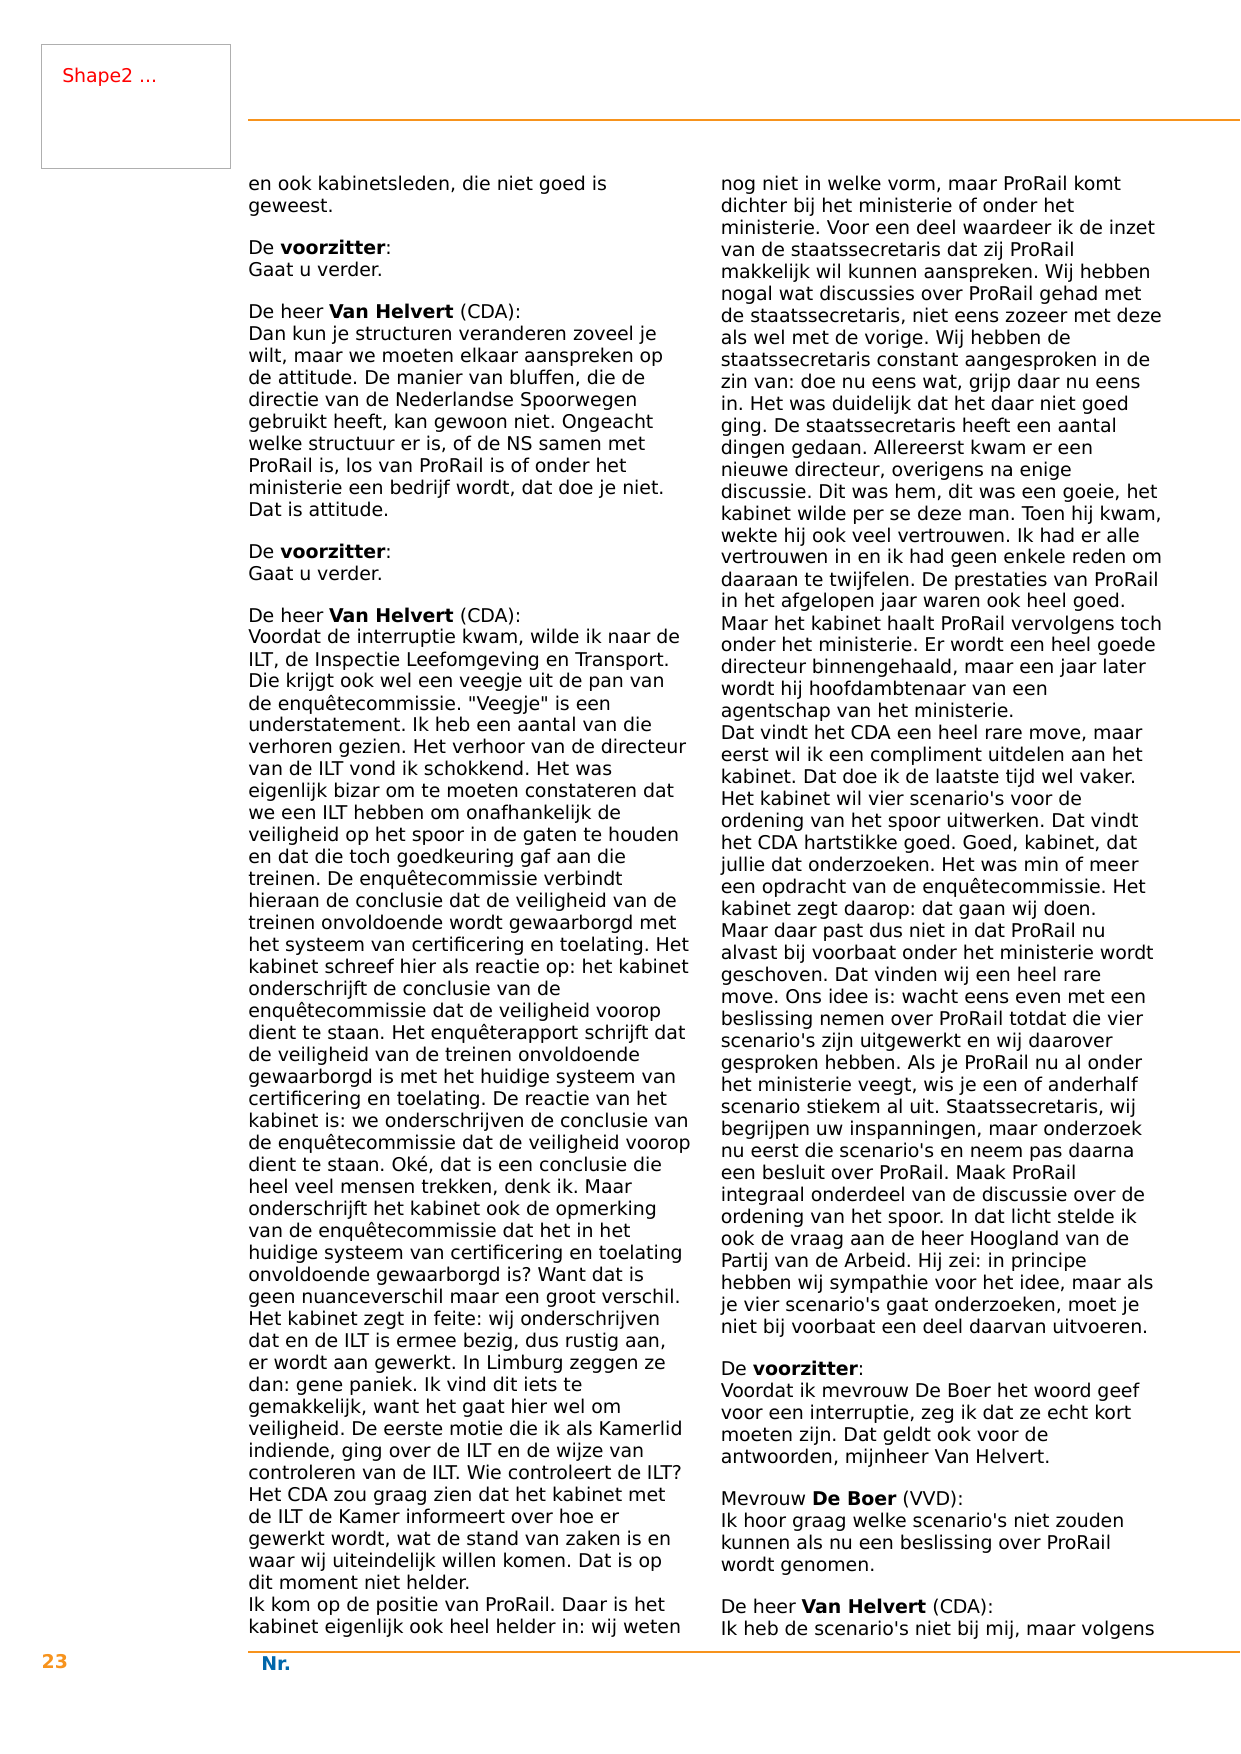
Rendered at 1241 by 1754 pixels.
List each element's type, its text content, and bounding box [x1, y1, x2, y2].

text Voordat ik mevrouw De Boer het woord geef voor een interruptie, zeg ik dat ze echt kort moeten zijn. Dat geldt ook voor de antwoorden, mijnheer Van Helvert. [721, 1380, 1163, 1468]
text Dan kun je structuren veranderen zoveel je wilt, maar we moeten elkaar aanspreken op de attitude. De manier van bluffen, die de directie van de Nederlandse Spoorwegen gebruikt heeft, kan gewoon niet. Ongeacht welke structuur er is, of de NS samen met ProRail is, los van ProRail is of onder het ministerie een bedrijf wordt, dat doe je niet. Dat is attitude. [248, 323, 691, 521]
text nog niet in welke vorm, maar ProRail komt dichter bij het ministerie of onder het ministerie. Voor een deel waardeer ik de inzet van de staatssecretaris dat zij ProRail makkelijk wil kunnen aanspreken. Wij hebben nogal wat discussies over ProRail gehad met de staatssecretaris, niet eens zozeer met deze als wel met de vorige. Wij hebben de staatssecretaris constant aangesproken in de zin van: doe nu eens wat, grijp daar nu eens in. Het was duidelijk dat het daar niet goed ging. De staatssecretaris heeft een aantal dingen gedaan. Allereerst kwam er een nieuwe directeur, overigens na enige discussie. Dit was hem, dit was een goeie, het kabinet wilde per se deze man. Toen hij kwam, wekte hij ook veel vertrouwen. Ik had er alle vertrouwen in en ik had geen enkele reden om daaraan te twijfelen. De prestaties van ProRail in het afgelopen jaar waren ook heel goed. Maar het kabinet haalt ProRail vervolgens toch onder het ministerie. Er wordt een heel goede directeur binnengehaald, maar een jaar later wordt hij hoofdambtenaar van een agentschap van het ministerie. [721, 173, 1163, 722]
text Maar daar past dus niet in dat ProRail nu alvast bij voorbaat onder het ministerie wordt geschoven. Dat vinden wij een heel rare move. Ons idee is: wacht eens even met een beslissing nemen over ProRail totdat die vier scenario's zijn uitgewerkt en wij daarover gesproken hebben. Als je ProRail nu al onder het ministerie veegt, wis je een of anderhalf scenario stiekem al uit. Staatssecretaris, wij begrijpen uw inspanningen, maar onderzoek nu eerst die scenario's en neem pas daarna een besluit over ProRail. Maak ProRail integraal onderdeel van de discussie over de ordening van het spoor. In dat licht stelde ik ook de vraag aan de heer Hoogland van de Partij van de Arbeid. Hij zei: in principe hebben wij sympathie voor het idee, maar als je vier scenario's gaat onderzoeken, moet je niet bij voorbaat een deel daarvan uitvoeren. [721, 920, 1163, 1338]
text De voorzitter: [248, 237, 691, 259]
text Gaat u verder. [248, 562, 691, 584]
text Ik heb de scenario's niet bij mij, maar volgens [721, 1617, 1163, 1639]
text Gaat u verder. [248, 259, 691, 281]
text Mevrouw De Boer (VVD): [721, 1488, 1163, 1509]
text Ik kom op de positie van ProRail. Daar is het kabinet eigenlijk ook heel helder in: wij weten [248, 1593, 691, 1637]
text De voorzitter: [248, 541, 691, 562]
text en ook kabinetsleden, die niet goed is geweest. [248, 173, 691, 217]
text De heer Van Helvert (CDA): [248, 604, 691, 626]
text De voorzitter: [721, 1358, 1163, 1380]
text De heer Van Helvert (CDA): [248, 301, 691, 323]
text Dat vindt het CDA een heel rare move, maar eerst wil ik een compliment uitdelen aan het kabinet. Dat doe ik de laatste tijd wel vaker. Het kabinet wil vier scenario's voor de ordening van het spoor uitwerken. Dat vindt het CDA hartstikke goed. Goed, kabinet, dat jullie dat onderzoeken. Het was min of meer een opdracht van de enquêtecommissie. Het kabinet zegt daarop: dat gaan wij doen. [721, 722, 1163, 920]
text De heer Van Helvert (CDA): [721, 1596, 1163, 1617]
text Ik hoor graag welke scenario's niet zouden kunnen als nu een beslissing over ProRail wordt genomen. [721, 1509, 1163, 1576]
text Voordat de interruptie kwam, wilde ik naar de ILT, de Inspectie Leefomgeving en Transport. Die krijgt ook wel een veegje uit de pan van de enquêtecommissie. "Veegje" is een understatement. Ik heb een aantal van die verhoren gezien. Het verhoor van de directeur van de ILT vond ik schokkend. Het was eigenlijk bizar om te moeten constateren dat we een ILT hebben om onafhankelijk de veiligheid op het spoor in de gaten te houden en dat die toch goedkeuring gaf aan die treinen. De enquêtecommissie verbindt hieraan de conclusie dat de veiligheid van de treinen onvoldoende wordt gewaarborgd met het systeem van certificering en toelating. Het kabinet schreef hier als reactie op: het kabinet onderschrijft de conclusie van de enquêtecommissie dat de veiligheid voorop dient te staan. Het enquêterapport schrijft dat de veiligheid van de treinen onvoldoende gewaarborgd is met het huidige systeem van certificering en toelating. De reactie van het kabinet is: we onderschrijven de conclusie van de enquêtecommissie dat de veiligheid voorop dient te staan. Oké, dat is een conclusie die heel veel mensen trekken, denk ik. Maar onderschrijft het kabinet ook de opmerking van de enquêtecommissie dat het in het huidige systeem van certificering en toelating onvoldoende gewaarborgd is? Want dat is geen nuanceverschil maar een groot verschil. Het kabinet zegt in feite: wij onderschrijven dat en de ILT is ermee bezig, dus rustig aan, er wordt aan gewerkt. In Limburg zeggen ze dan: gene paniek. Ik vind dit iets te gemakkelijk, want het gaat hier wel om veiligheid. De eerste motie die ik als Kamerlid indiende, ging over de ILT en de wijze van controleren van de ILT. Wie controleert de ILT? Het CDA zou graag zien dat het kabinet met de ILT de Kamer informeert over hoe er gewerkt wordt, wat de stand van zaken is en waar wij uiteindelijk willen komen. Dat is op dit moment niet helder. [248, 626, 691, 1593]
